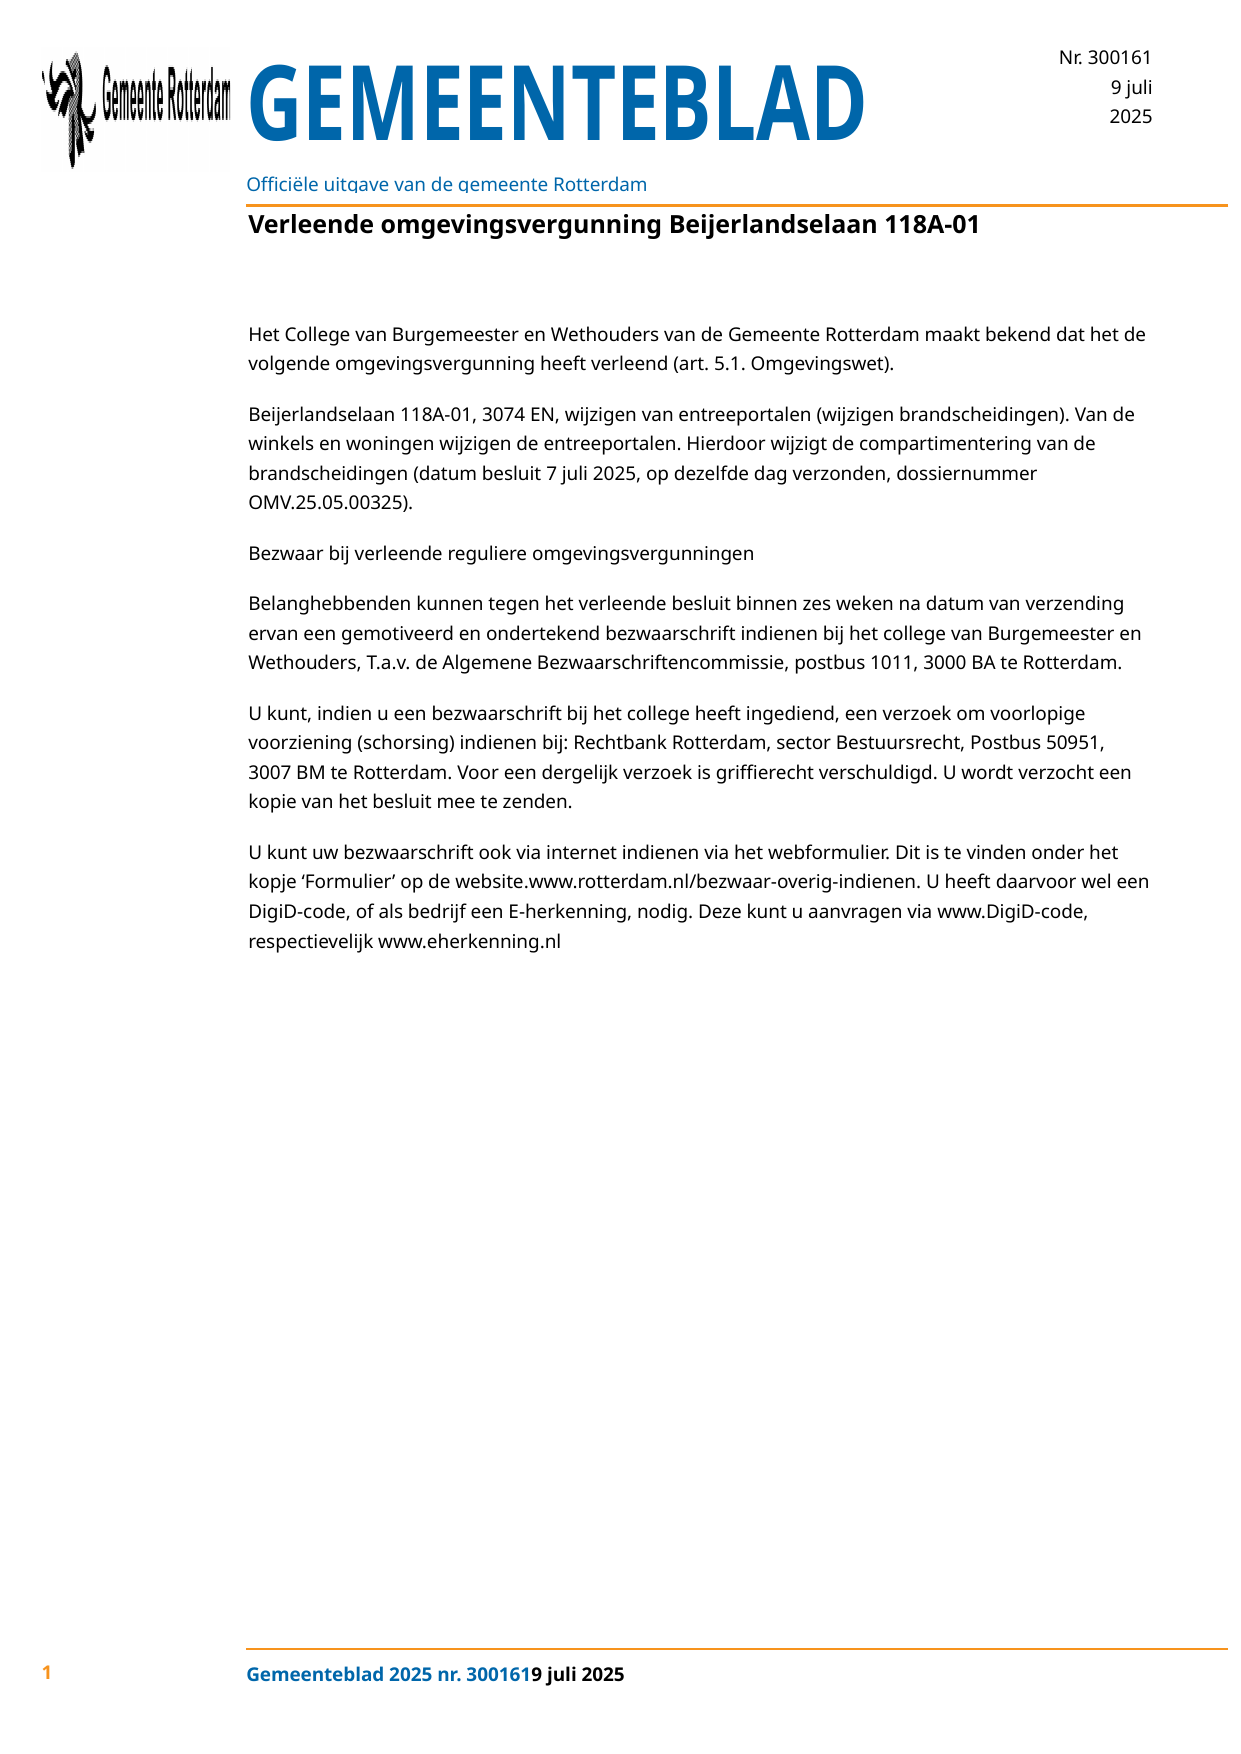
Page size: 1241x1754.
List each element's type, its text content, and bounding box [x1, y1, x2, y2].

text U kunt, indien u een bezwaarschrift bij het college heeft ingediend, een verzoek om voorlopige voorziening (schorsing) indienen bij: Rechtbank Rotterdam, sector Bestuursrecht, Postbus 50951, 3007 BM te Rotterdam. Voor een dergelijk verzoek is griffierecht verschuldigd. U wordt verzocht een kopie van het besluit mee te zenden. [248, 700, 1152, 814]
text Belanghebbenden kunnen tegen het verleende besluit binnen zes weken na datum van verzending ervan een gemotiveerd en ondertekend bezwaarschrift indienen bij het college van Burgemeester en Wethouders, T.a.v. de Algemene Bezwaarschriftencommissie, postbus 1011, 3000 BA te Rotterdam. [248, 590, 1152, 675]
text U kunt uw bezwaarschrift ook via internet indienen via het webformulier. Dit is te vinden onder het kopje ‘Formulier’ op de website.www.rotterdam.nl/bezwaar-overig-indienen. U heeft daarvoor wel een DigiD-code, of als bedrijf een E-herkenning, nodig. Deze kunt u aanvragen via www.DigiD-code, respectievelijk www.eherkenning.nl [248, 839, 1152, 953]
text Beijerlandselaan 118A-01, 3074 EN, wijzigen van entreeportalen (wijzigen brandscheidingen). Van de winkels en woningen wijzigen de entreeportalen. Hierdoor wijzigt de compartimentering van de brandscheidingen (datum besluit 7 juli 2025, op dezelfde dag verzonden, dossiernummer OMV.25.05.00325). [248, 401, 1152, 515]
text Bezwaar bij verleende reguliere omgevingsvergunningen [248, 540, 1152, 566]
picture [41, 47, 231, 172]
text Het College van Burgemeester en Wethouders van de Gemeente Rotterdam maakt bekend dat het de volgende omgevingsvergunning heeft verleend (art. 5.1. Omgevingswet). [248, 321, 1152, 376]
text Verleende omgevingsvergunning Beijerlandselaan 118A-01 [248, 207, 1152, 241]
